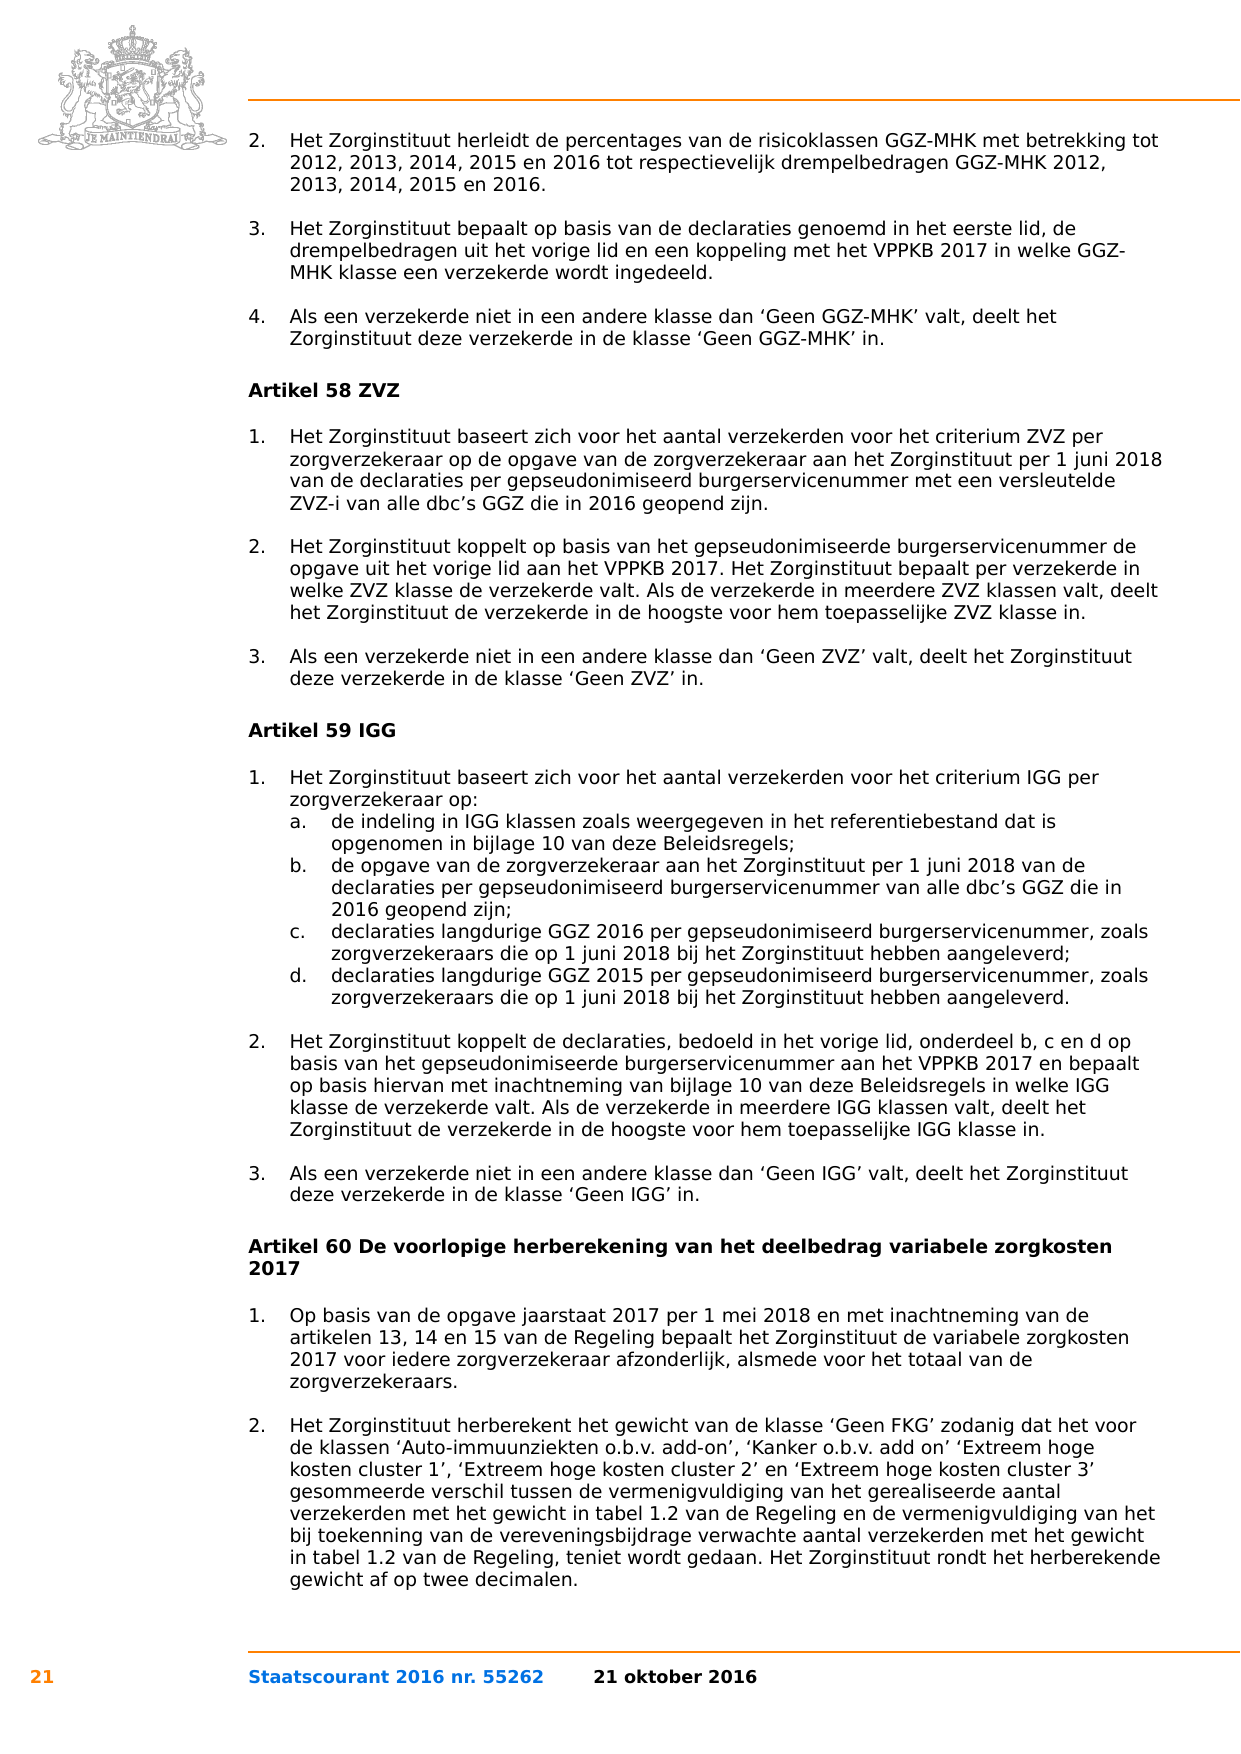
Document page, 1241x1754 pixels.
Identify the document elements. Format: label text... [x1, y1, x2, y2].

subtitle Artikel 60 De voorlopige herberekening van het deelbedrag variabele zorgkosten 2017 [248, 1236, 1163, 1280]
text 2. Het Zorginstituut koppelt de declaraties, bedoeld in het vorige lid, onderdeel b, c en d op basis van het gepseudonimiseerde burgerservicenummer aan het VPPKB 2017 en bepaalt op basis hiervan met inachtneming van bijlage 10 van deze Beleidsregels in welke IGG klasse de verzekerde valt. Als de verzekerde in meerdere IGG klassen valt, deelt het Zorginstituut de verzekerde in de hoogste voor hem toepasselijke IGG klasse in. [248, 1031, 1163, 1141]
text 2. Het Zorginstituut herleidt de percentages van de risicoklassen GGZ-MHK met betrekking tot 2012, 2013, 2014, 2015 en 2016 tot respectievelijk drempelbedragen GGZ-MHK 2012, 2013, 2014, 2015 en 2016. [248, 130, 1163, 196]
text 2. Het Zorginstituut herberekent het gewicht van de klasse ‘Geen FKG’ zodanig dat het voor de klassen ‘Auto-immuunziekten o.b.v. add-on’, ‘Kanker o.b.v. add on’ ‘Extreem hoge kosten cluster 1’, ‘Extreem hoge kosten cluster 2’ en ‘Extreem hoge kosten cluster 3’ gesommeerde verschil tussen de vermenigvuldiging van het gerealiseerde aantal verzekerden met het gewicht in tabel 1.2 van de Regeling en de vermenigvuldiging van het bij toekenning van de vereveningsbijdrage verwachte aantal verzekerden met het gewicht in tabel 1.2 van de Regeling, teniet wordt gedaan. Het Zorginstituut rondt het herberekende gewicht af op twee decimalen. [248, 1415, 1163, 1591]
text 1. Het Zorginstituut baseert zich voor het aantal verzekerden voor het criterium IGG per zorgverzekeraar op: [248, 767, 1163, 811]
text 1. Het Zorginstituut baseert zich voor het aantal verzekerden voor het criterium ZVZ per zorgverzekeraar op de opgave van de zorgverzekeraar aan het Zorginstituut per 1 juni 2018 van de declaraties per gepseudonimiseerd burgerservicenummer met een versleutelde ZVZ-i van alle dbc’s GGZ die in 2016 geopend zijn. [248, 426, 1163, 514]
subtitle Artikel 58 ZVZ [248, 379, 1163, 401]
text b. de opgave van de zorgverzekeraar aan het Zorginstituut per 1 juni 2018 van de declaraties per gepseudonimiseerd burgerservicenummer van alle dbc’s GGZ die in 2016 geopend zijn; [289, 855, 1163, 921]
text c. declaraties langdurige GGZ 2016 per gepseudonimiseerd burgerservicenummer, zoals zorgverzekeraars die op 1 juni 2018 bij het Zorginstituut hebben aangeleverd; [289, 921, 1163, 965]
text a. de indeling in IGG klassen zoals weergegeven in het referentiebestand dat is opgenomen in bijlage 10 van deze Beleidsregels; [289, 811, 1163, 855]
text 3. Als een verzekerde niet in een andere klasse dan ‘Geen IGG’ valt, deelt het Zorginstituut deze verzekerde in de klasse ‘Geen IGG’ in. [248, 1162, 1163, 1206]
picture [38, 25, 227, 150]
text 2. Het Zorginstituut koppelt op basis van het gepseudonimiseerde burgerservicenummer de opgave uit het vorige lid aan het VPPKB 2017. Het Zorginstituut bepaalt per verzekerde in welke ZVZ klasse de verzekerde valt. Als de verzekerde in meerdere ZVZ klassen valt, deelt het Zorginstituut de verzekerde in de hoogste voor hem toepasselijke ZVZ klasse in. [248, 536, 1163, 624]
text 4. Als een verzekerde niet in een andere klasse dan ‘Geen GGZ-MHK’ valt, deelt het Zorginstituut deze verzekerde in de klasse ‘Geen GGZ-MHK’ in. [248, 306, 1163, 349]
text 3. Het Zorginstituut bepaalt op basis van de declaraties genoemd in het eerste lid, de drempelbedragen uit het vorige lid en een koppeling met het VPPKB 2017 in welke GGZ-MHK klasse een verzekerde wordt ingedeeld. [248, 218, 1163, 284]
text 1. Op basis van de opgave jaarstaat 2017 per 1 mei 2018 en met inachtneming van de artikelen 13, 14 en 15 van de Regeling bepaalt het Zorginstituut de variabele zorgkosten 2017 voor iedere zorgverzekeraar afzonderlijk, alsmede voor het totaal van de zorgverzekeraars. [248, 1305, 1163, 1393]
text 3. Als een verzekerde niet in een andere klasse dan ‘Geen ZVZ’ valt, deelt het Zorginstituut deze verzekerde in de klasse ‘Geen ZVZ’ in. [248, 646, 1163, 690]
text d. declaraties langdurige GGZ 2015 per gepseudonimiseerd burgerservicenummer, zoals zorgverzekeraars die op 1 juni 2018 bij het Zorginstituut hebben aangeleverd. [289, 965, 1163, 1009]
subtitle Artikel 59 IGG [248, 720, 1163, 742]
